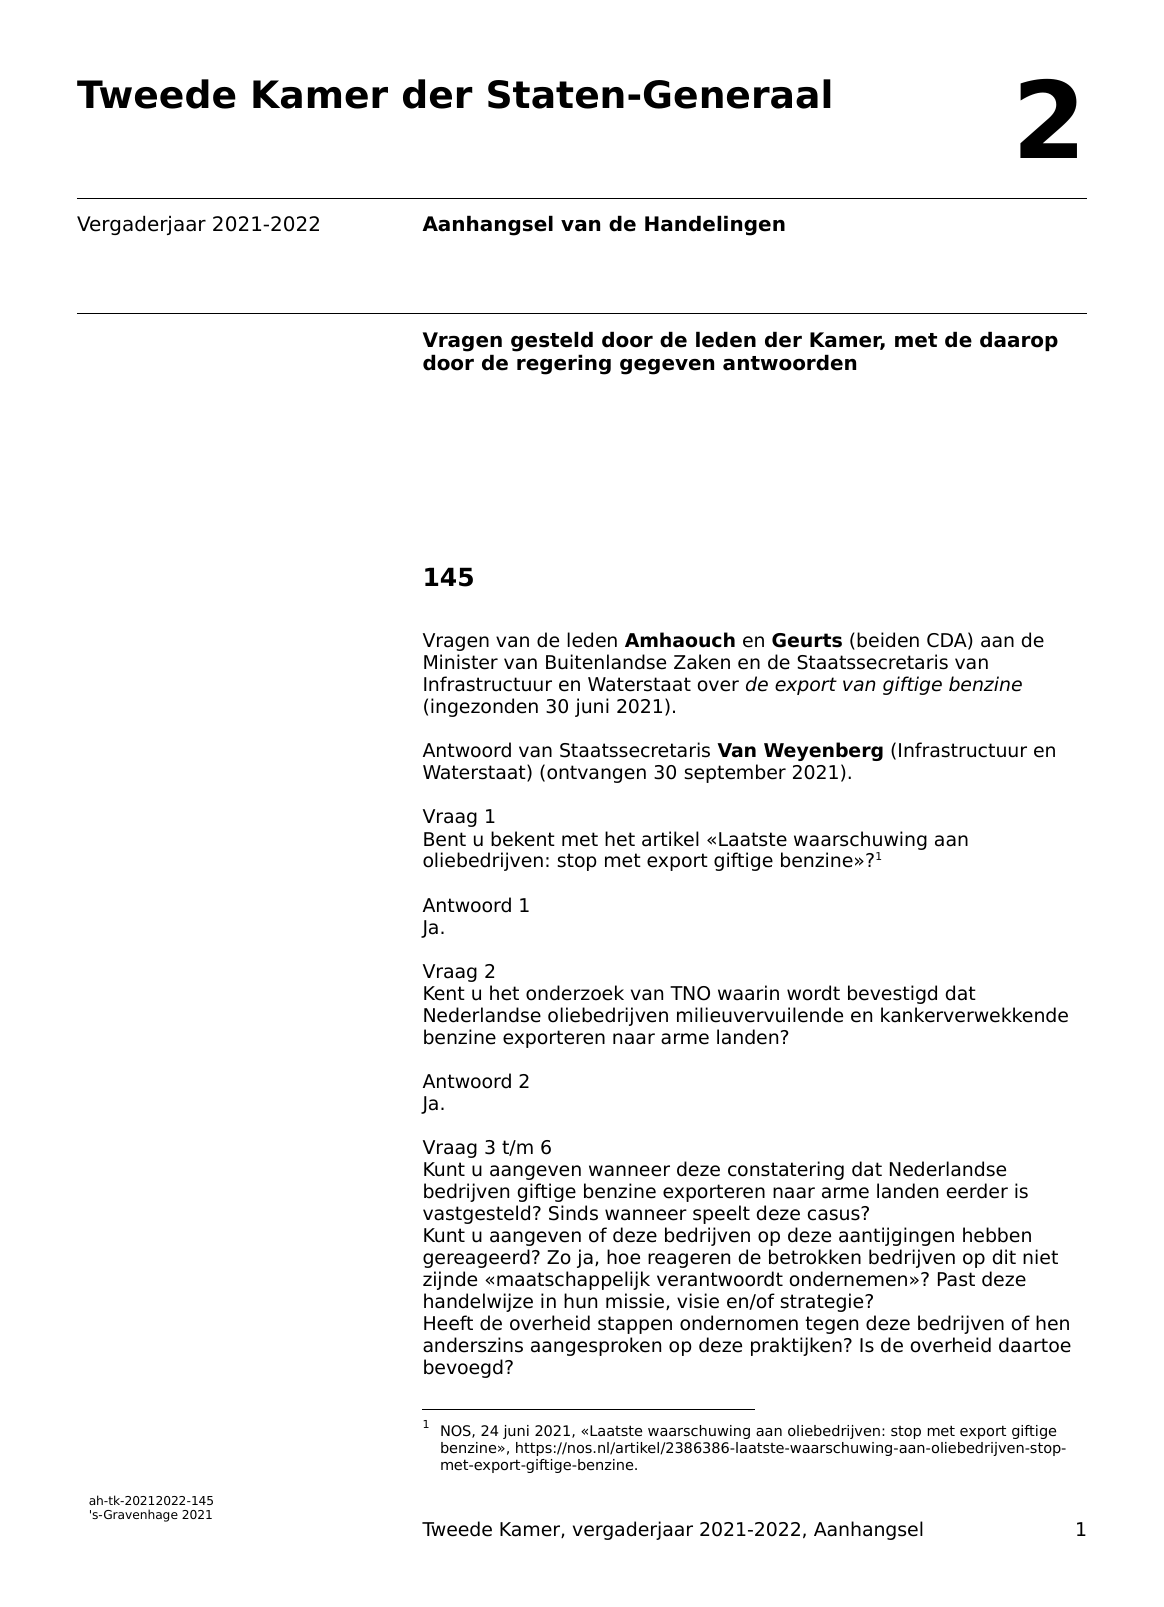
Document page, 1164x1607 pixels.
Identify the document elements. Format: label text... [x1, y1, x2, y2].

text Vraag 1 [422, 806, 1087, 828]
text NOS, 24 juni 2021, «Laatste waarschuwing aan oliebedrijven: stop met export giftige benzine», https://nos.nl/artikel/2386386-laatste-waarschuwing-aan-oliebedrijven-stop-met-export-giftige-benzine. [422, 1418, 1087, 1474]
text 145 [422, 563, 1087, 592]
text Ja. [422, 917, 1087, 938]
text Vraag 2 [422, 961, 1087, 983]
text Antwoord 2 [422, 1071, 1087, 1093]
text Vragen van de leden Amhaouch en Geurts (beiden CDA) aan de Minister van Buitenlandse Zaken en de Staatssecretaris van Infrastructuur en Waterstaat over de export van giftige benzine (ingezonden 30 juni 2021). [422, 630, 1087, 718]
text Ja. [422, 1093, 1087, 1115]
text Vraag 3 t/m 6 [422, 1137, 1087, 1159]
table_cell [77, 314, 422, 375]
table_cell Vragen gesteld door de leden der Kamer, met de daarop door de regering gegeven antwoorden [422, 314, 1087, 375]
text ah-tk-20212022-145 [88, 1494, 323, 1508]
text 's-Gravenhage 2021 [88, 1508, 323, 1522]
table_header Tweede Kamer der Staten-Generaal [77, 59, 886, 198]
text Antwoord van Staatssecretaris Van Weyenberg (Infrastructuur en Waterstaat) (ontvangen 30 september 2021). [422, 740, 1087, 784]
text Kunt u aangeven wanneer deze constatering dat Nederlandse bedrijven giftige benzine exporteren naar arme landen eerder is vastgesteld? Sinds wanneer speelt deze casus? [422, 1159, 1087, 1225]
text Kent u het onderzoek van TNO waarin wordt bevestigd dat Nederlandse oliebedrijven milieuvervuilende en kankerverwekkende benzine exporteren naar arme landen? [422, 983, 1087, 1049]
table_cell Vergaderjaar 2021-2022 [77, 199, 422, 313]
text Antwoord 1 [422, 894, 1087, 917]
text Heeft de overheid stappen ondernomen tegen deze bedrijven of hen anderszins aangesproken op deze praktijken? Is de overheid daartoe bevoegd? [422, 1313, 1087, 1379]
table_header 2 [886, 59, 1087, 198]
text Kunt u aangeven of deze bedrijven op deze aantijgingen hebben gereageerd? Zo ja, hoe reageren de betrokken bedrijven op dit niet zijnde «maatschappelijk verantwoordt ondernemen»? Past deze handelwijze in hun missie, visie en/of strategie? [422, 1225, 1087, 1313]
table_cell Aanhangsel van de Handelingen [422, 199, 1087, 313]
text Bent u bekent met het artikel «Laatste waarschuwing aan oliebedrijven: stop met export giftige benzine»? [422, 828, 1087, 872]
